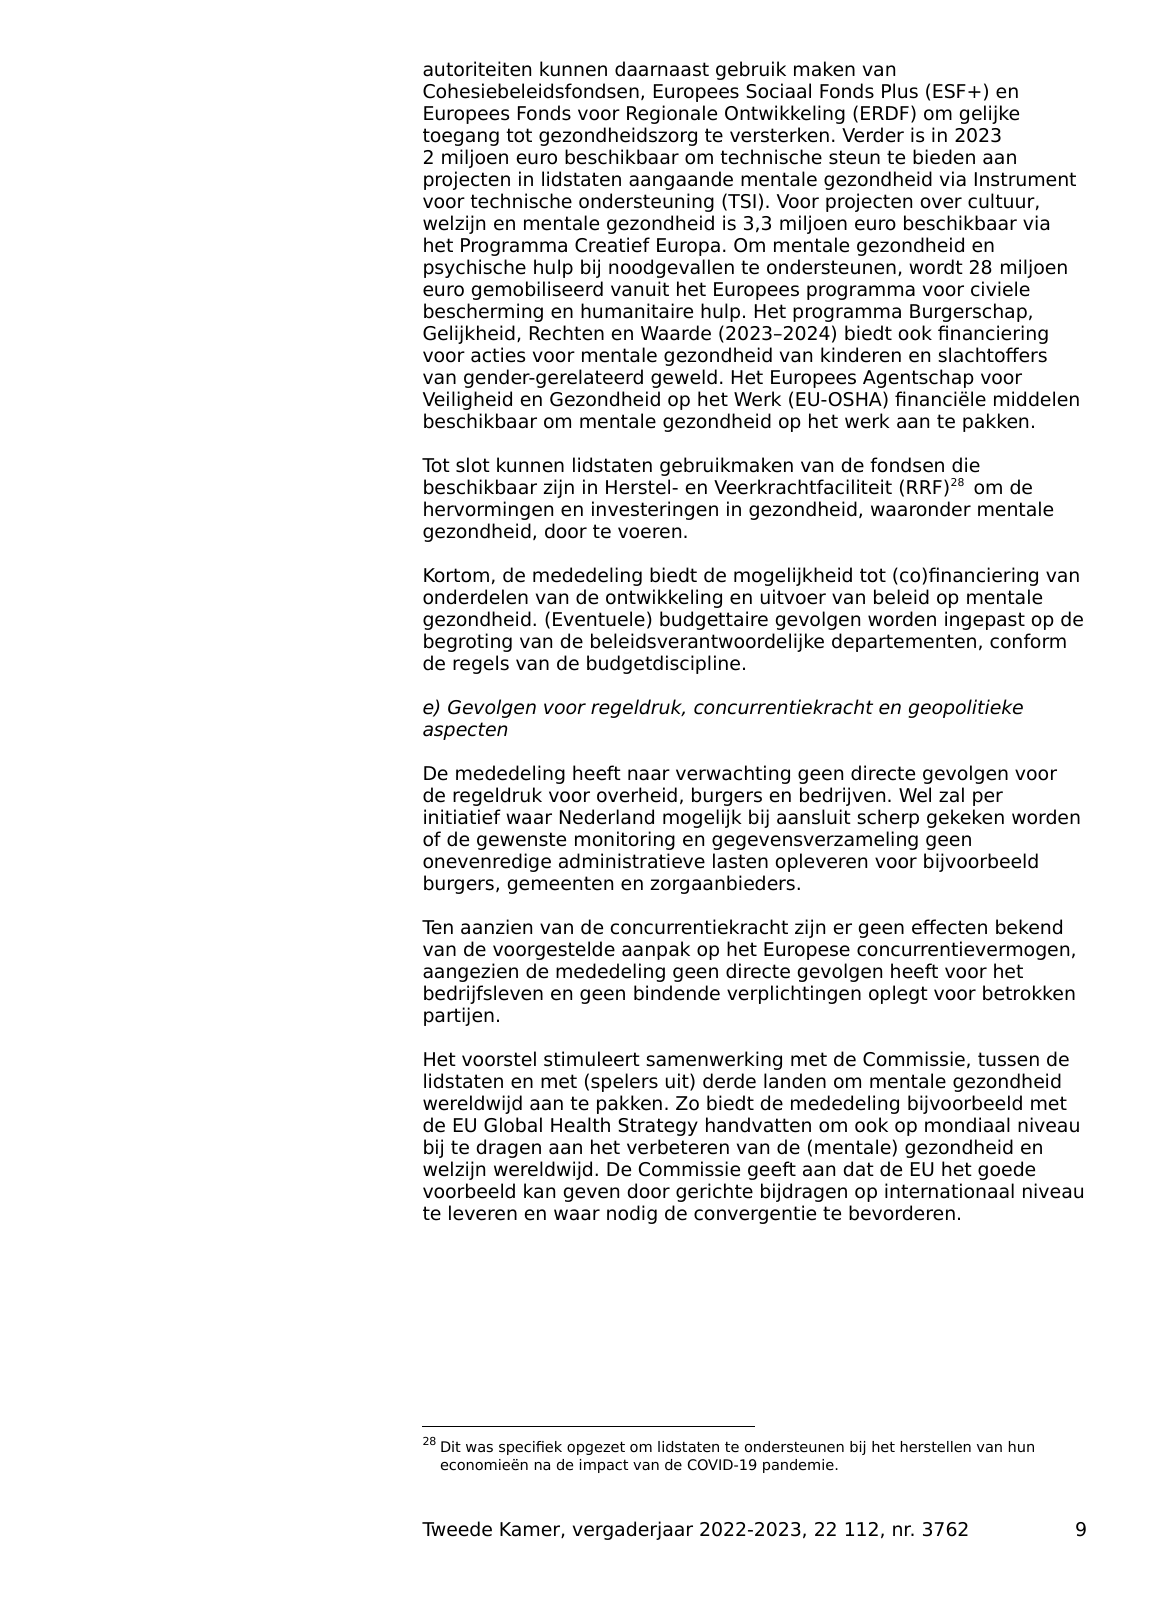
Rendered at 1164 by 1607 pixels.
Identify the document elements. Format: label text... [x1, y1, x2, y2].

text autoriteiten kunnen daarnaast gebruik maken van Cohesiebeleidsfondsen, Europees Sociaal Fonds Plus (ESF+) en Europees Fonds voor Regionale Ontwikkeling (ERDF) om gelijke toegang tot gezondheidszorg te versterken. Verder is in 2023 2 miljoen euro beschikbaar om technische steun te bieden aan projecten in lidstaten aangaande mentale gezondheid via Instrument voor technische ondersteuning (TSI). Voor projecten over cultuur, welzijn en mentale gezondheid is 3,3 miljoen euro beschikbaar via het Programma Creatief Europa. Om mentale gezondheid en psychische hulp bij noodgevallen te ondersteunen, wordt 28 miljoen euro gemobiliseerd vanuit het Europees programma voor civiele bescherming en humanitaire hulp. Het programma Burgerschap, Gelijkheid, Rechten en Waarde (2023–2024) biedt ook financiering voor acties voor mentale gezondheid van kinderen en slachtoffers van gender-gerelateerd geweld. Het Europees Agentschap voor Veiligheid en Gezondheid op het Werk (EU-OSHA) financiële middelen beschikbaar om mentale gezondheid op het werk aan te pakken. [422, 59, 1087, 433]
text De mededeling heeft naar verwachting geen directe gevolgen voor de regeldruk voor overheid, burgers en bedrijven. Wel zal per initiatief waar Nederland mogelijk bij aansluit scherp gekeken worden of de gewenste monitoring en gegevensverzameling geen onevenredige administratieve lasten opleveren voor bijvoorbeeld burgers, gemeenten en zorgaanbieders. [422, 763, 1087, 895]
text Tot slot kunnen lidstaten gebruikmaken van de fondsen die beschikbaar zijn in Herstel- en Veerkrachtfaciliteit (RRF) om de hervormingen en investeringen in gezondheid, waaronder mentale gezondheid, door te voeren. [422, 455, 1087, 543]
subtitle e) Gevolgen voor regeldruk, concurrentiekracht en geopolitieke aspecten [422, 697, 1087, 741]
text Het voorstel stimuleert samenwerking met de Commissie, tussen de lidstaten en met (spelers uit) derde landen om mentale gezondheid wereldwijd aan te pakken. Zo biedt de mededeling bijvoorbeeld met de EU Global Health Strategy handvatten om ook op mondiaal niveau bij te dragen aan het verbeteren van de (mentale) gezondheid en welzijn wereldwijd. De Commissie geeft aan dat de EU het goede voorbeeld kan geven door gerichte bijdragen op internationaal niveau te leveren en waar nodig de convergentie te bevorderen. [422, 1049, 1087, 1225]
text Ten aanzien van de concurrentiekracht zijn er geen effecten bekend van de voorgestelde aanpak op het Europese concurrentievermogen, aangezien de mededeling geen directe gevolgen heeft voor het bedrijfsleven en geen bindende verplichtingen oplegt voor betrokken partijen. [422, 917, 1087, 1027]
text Dit was specifiek opgezet om lidstaten te ondersteunen bij het herstellen van hun economieën na de impact van de COVID-19 pandemie. [422, 1435, 1087, 1474]
text Kortom, de mededeling biedt de mogelijkheid tot (co)financiering van onderdelen van de ontwikkeling en uitvoer van beleid op mentale gezondheid. (Eventuele) budgettaire gevolgen worden ingepast op de begroting van de beleidsverantwoordelijke departementen, conform de regels van de budgetdiscipline. [422, 565, 1087, 675]
